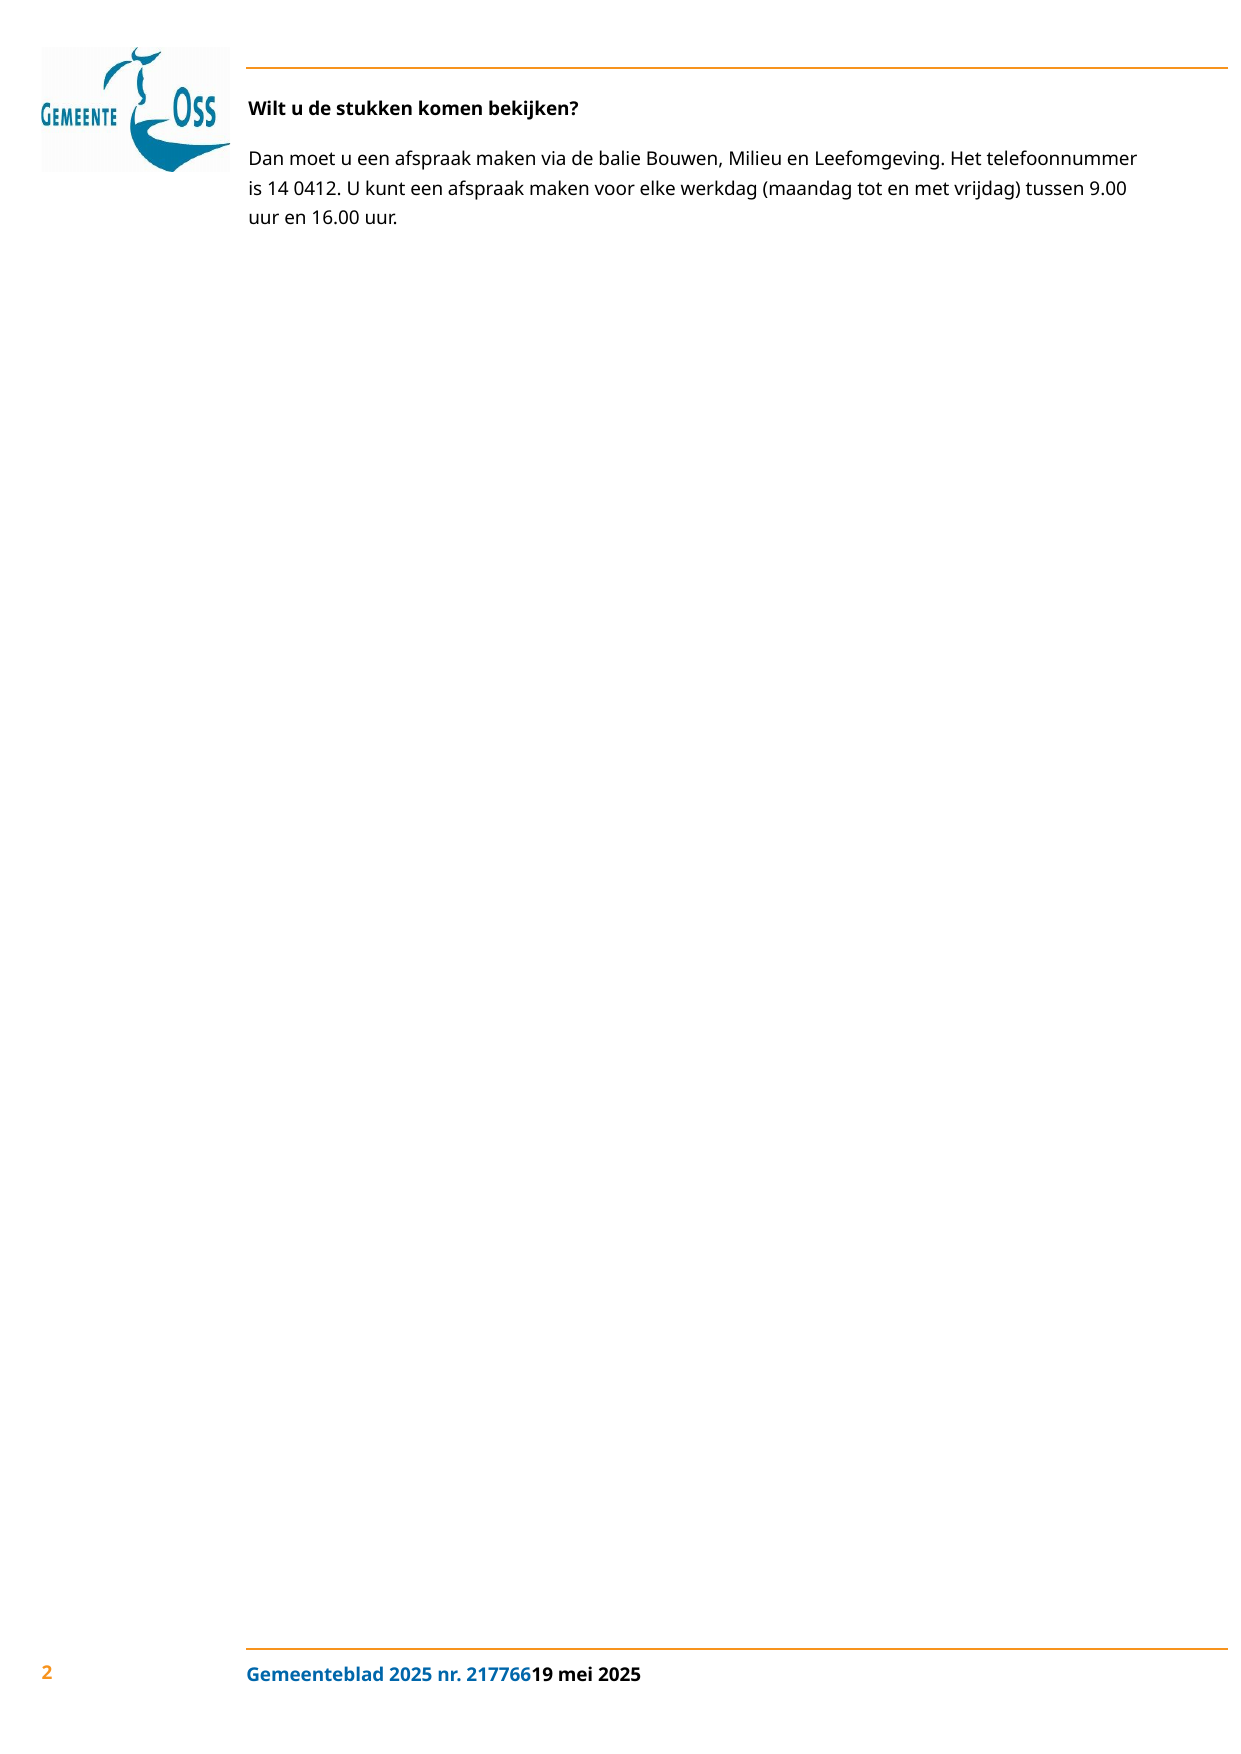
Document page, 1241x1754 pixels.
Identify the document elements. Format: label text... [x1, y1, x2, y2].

text Wilt u de stukken komen bekijken? [248, 95, 1152, 121]
text Dan moet u een afspraak maken via de balie Bouwen, Milieu en Leefomgeving. Het telefoonnummer is 14 0412. U kunt een afspraak maken voor elke werkdag (maandag tot en met vrijdag) tussen 9.00 uur en 16.00 uur. [248, 145, 1152, 230]
picture [41, 47, 231, 172]
